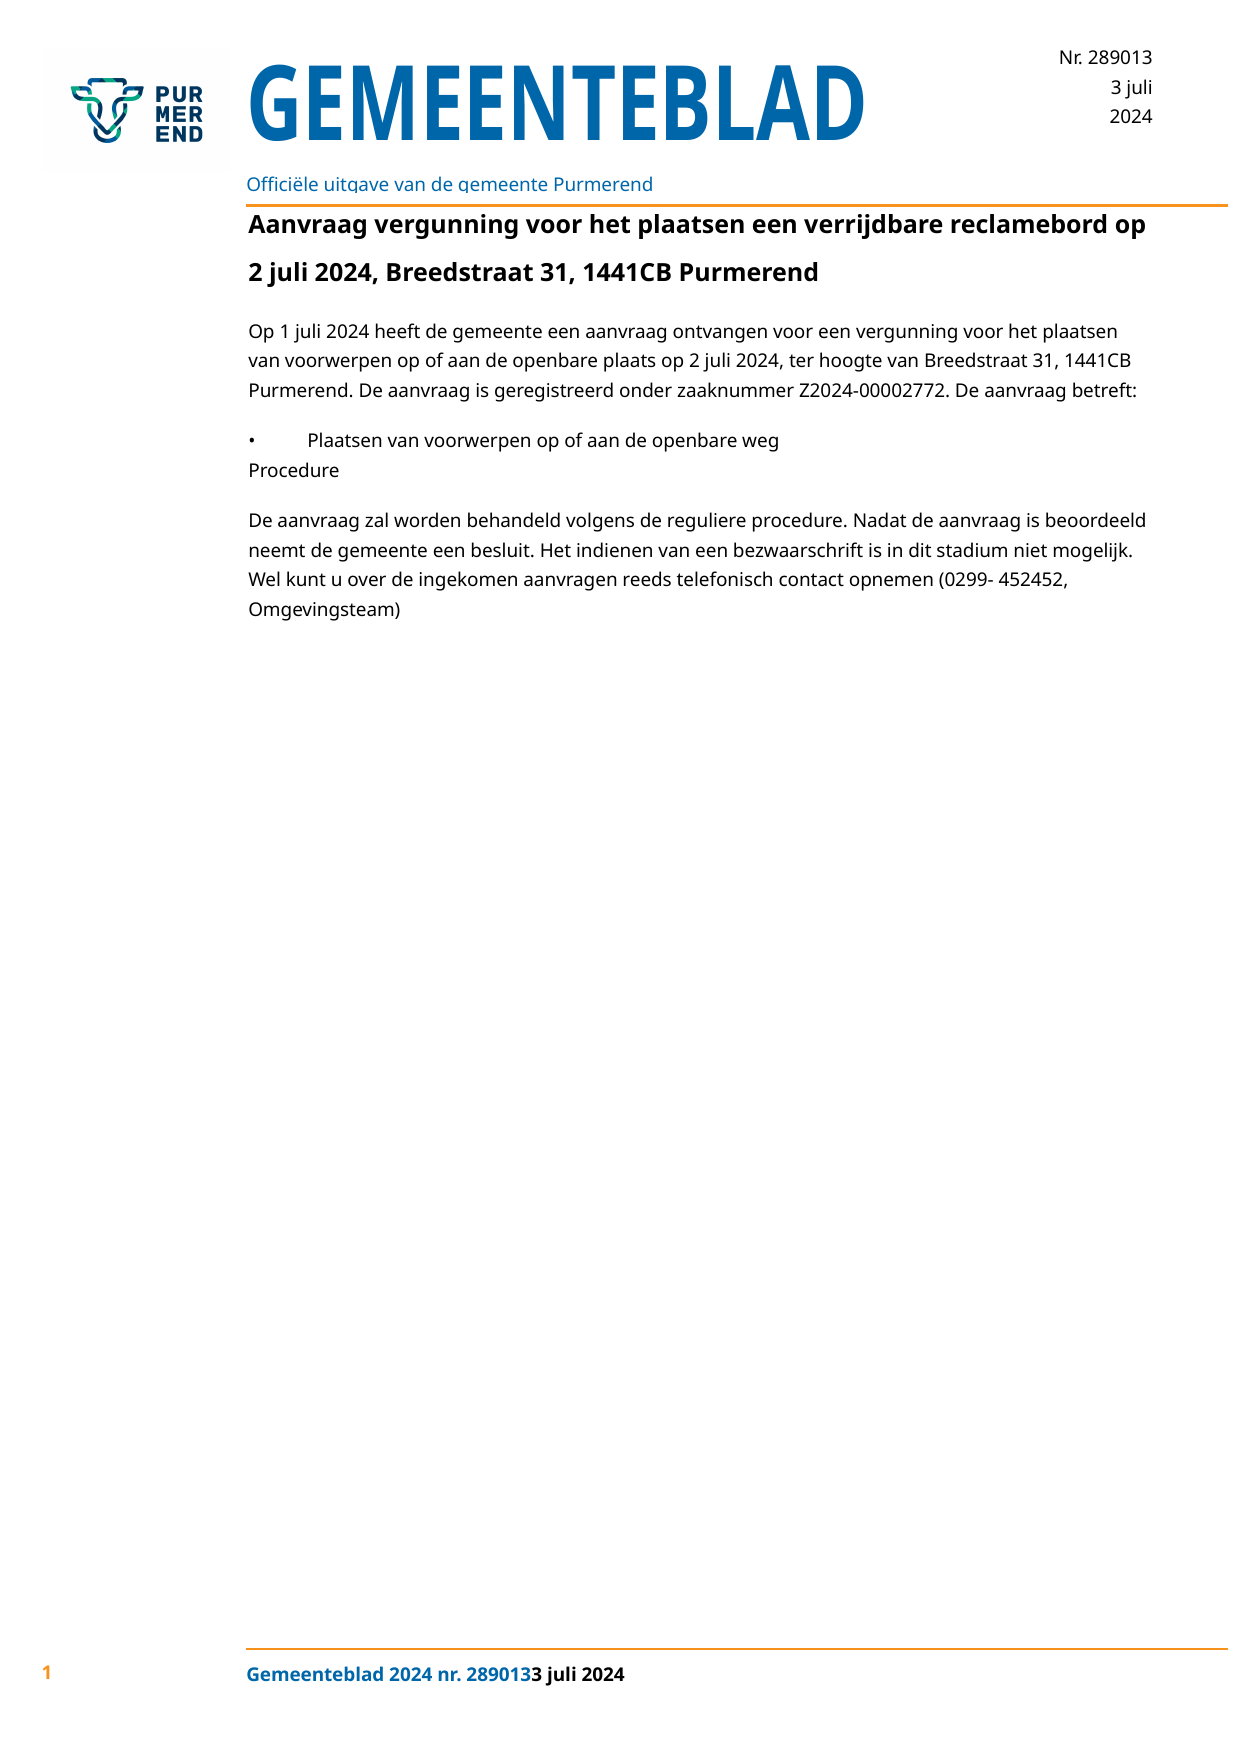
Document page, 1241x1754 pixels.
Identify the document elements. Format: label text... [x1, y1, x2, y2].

list Plaatsen van voorwerpen op of aan de openbare weg [248, 427, 1152, 453]
picture [41, 47, 231, 172]
text Aanvraag vergunning voor het plaatsen een verrijdbare reclamebord op 2 juli 2024, Breedstraat 31, 1441CB Purmerend [248, 207, 1152, 288]
text Op 1 juli 2024 heeft de gemeente een aanvraag ontvangen voor een vergunning voor het plaatsen van voorwerpen op of aan de openbare plaats op 2 juli 2024, ter hoogte van Breedstraat 31, 1441CB Purmerend. De aanvraag is geregistreerd onder zaaknummer Z2024-00002772. De aanvraag betreft: [248, 318, 1152, 403]
text De aanvraag zal worden behandeld volgens de reguliere procedure. Nadat de aanvraag is beoordeeld neemt de gemeente een besluit. Het indienen van een bezwaarschrift is in dit stadium niet mogelijk. Wel kunt u over de ingekomen aanvragen reeds telefonisch contact opnemen (0299- 452452, Omgevingsteam) [248, 507, 1152, 622]
text Procedure [248, 457, 1152, 483]
